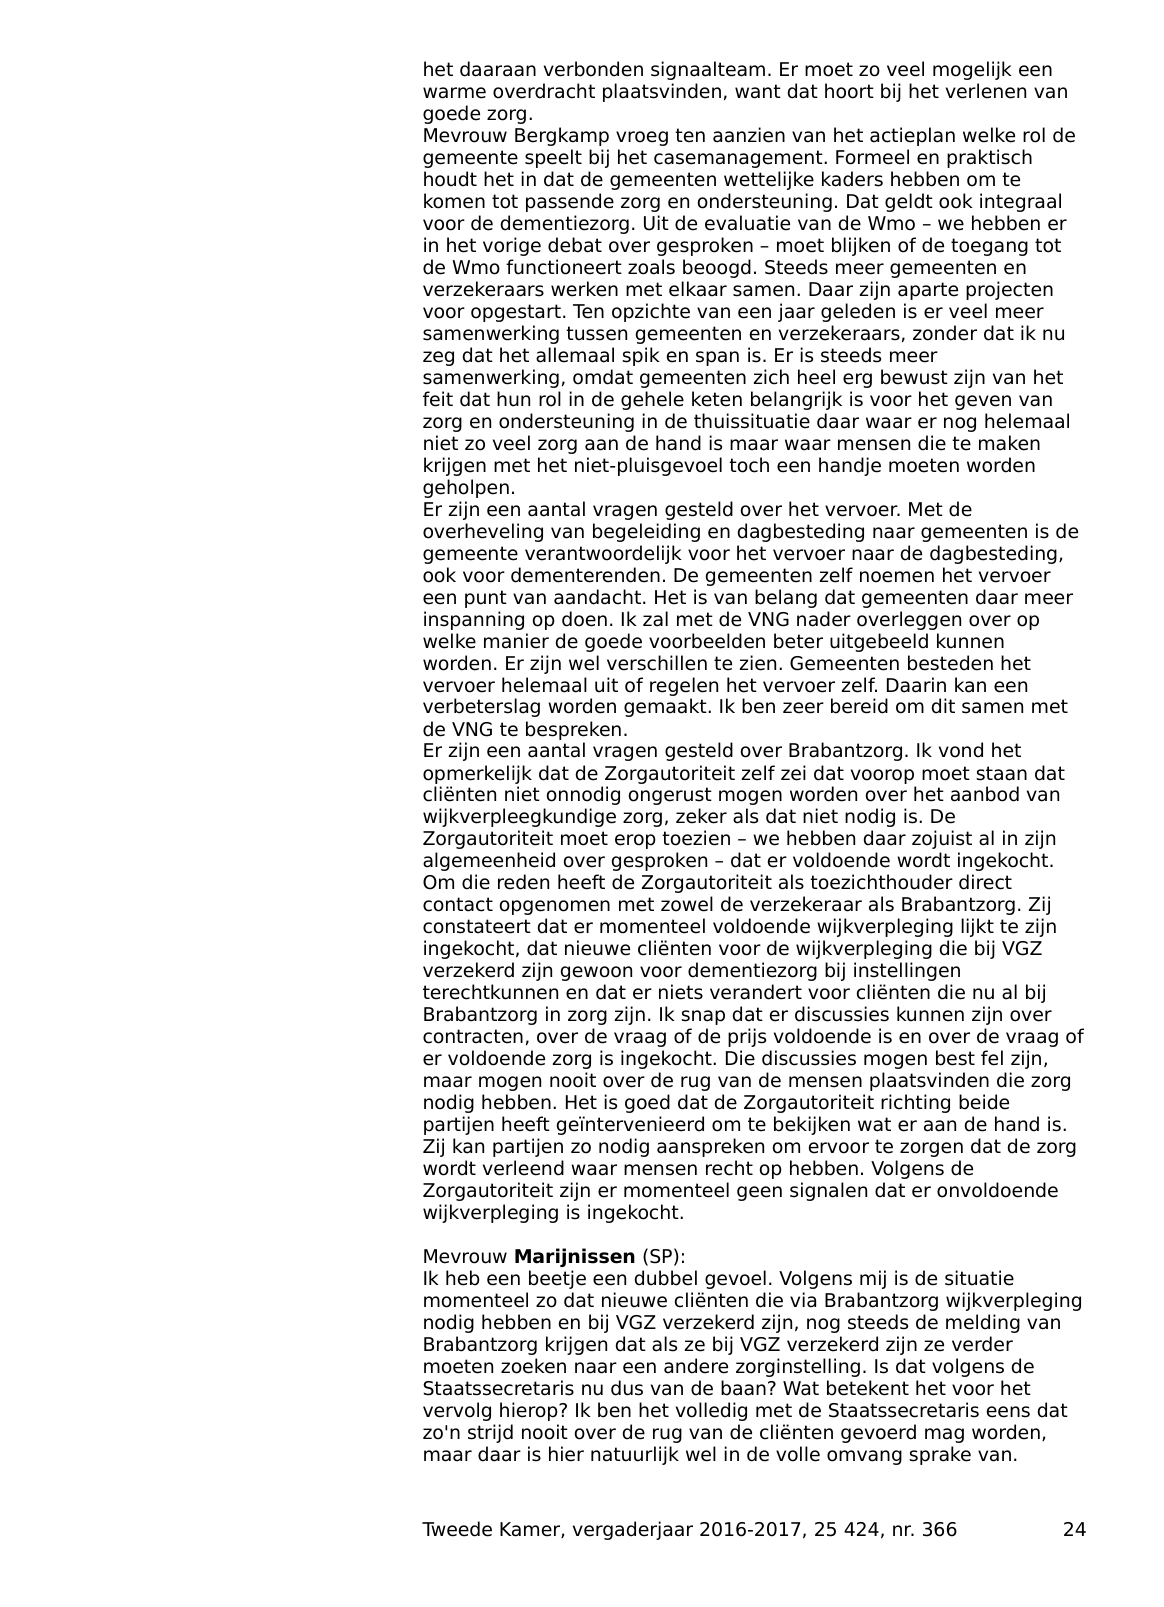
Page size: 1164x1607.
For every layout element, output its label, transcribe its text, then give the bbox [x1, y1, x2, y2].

text Ik heb een beetje een dubbel gevoel. Volgens mij is de situatie momenteel zo dat nieuwe cliënten die via Brabantzorg wijkverpleging nodig hebben en bij VGZ verzekerd zijn, nog steeds de melding van Brabantzorg krijgen dat als ze bij VGZ verzekerd zijn ze verder moeten zoeken naar een andere zorginstelling. Is dat volgens de Staatssecretaris nu dus van de baan? Wat betekent het voor het vervolg hierop? Ik ben het volledig met de Staatssecretaris eens dat zo'n strijd nooit over de rug van de cliënten gevoerd mag worden, maar daar is hier natuurlijk wel in de volle omvang sprake van. [422, 1268, 1087, 1466]
text Mevrouw Bergkamp vroeg ten aanzien van het actieplan welke rol de gemeente speelt bij het casemanagement. Formeel en praktisch houdt het in dat de gemeenten wettelijke kaders hebben om te komen tot passende zorg en ondersteuning. Dat geldt ook integraal voor de dementiezorg. Uit de evaluatie van de Wmo – we hebben er in het vorige debat over gesproken – moet blijken of de toegang tot de Wmo functioneert zoals beoogd. Steeds meer gemeenten en verzekeraars werken met elkaar samen. Daar zijn aparte projecten voor opgestart. Ten opzichte van een jaar geleden is er veel meer samenwerking tussen gemeenten en verzekeraars, zonder dat ik nu zeg dat het allemaal spik en span is. Er is steeds meer samenwerking, omdat gemeenten zich heel erg bewust zijn van het feit dat hun rol in de gehele keten belangrijk is voor het geven van zorg en ondersteuning in de thuissituatie daar waar er nog helemaal niet zo veel zorg aan de hand is maar waar mensen die te maken krijgen met het niet-pluisgevoel toch een handje moeten worden geholpen. [422, 125, 1087, 499]
text Mevrouw Marijnissen (SP): [422, 1246, 1087, 1268]
text Er zijn een aantal vragen gesteld over het vervoer. Met de overheveling van begeleiding en dagbesteding naar gemeenten is de gemeente verantwoordelijk voor het vervoer naar de dagbesteding, ook voor dementerenden. De gemeenten zelf noemen het vervoer een punt van aandacht. Het is van belang dat gemeenten daar meer inspanning op doen. Ik zal met de VNG nader overleggen over op welke manier de goede voorbeelden beter uitgebeeld kunnen worden. Er zijn wel verschillen te zien. Gemeenten besteden het vervoer helemaal uit of regelen het vervoer zelf. Daarin kan een verbeterslag worden gemaakt. Ik ben zeer bereid om dit samen met de VNG te bespreken. [422, 499, 1087, 740]
text Er zijn een aantal vragen gesteld over Brabantzorg. Ik vond het opmerkelijk dat de Zorgautoriteit zelf zei dat voorop moet staan dat cliënten niet onnodig ongerust mogen worden over het aanbod van wijkverpleegkundige zorg, zeker als dat niet nodig is. De Zorgautoriteit moet erop toezien – we hebben daar zojuist al in zijn algemeenheid over gesproken – dat er voldoende wordt ingekocht. Om die reden heeft de Zorgautoriteit als toezichthouder direct contact opgenomen met zowel de verzekeraar als Brabantzorg. Zij constateert dat er momenteel voldoende wijkverpleging lijkt te zijn ingekocht, dat nieuwe cliënten voor de wijkverpleging die bij VGZ verzekerd zijn gewoon voor dementiezorg bij instellingen terechtkunnen en dat er niets verandert voor cliënten die nu al bij Brabantzorg in zorg zijn. Ik snap dat er discussies kunnen zijn over contracten, over de vraag of de prijs voldoende is en over de vraag of er voldoende zorg is ingekocht. Die discussies mogen best fel zijn, maar mogen nooit over de rug van de mensen plaatsvinden die zorg nodig hebben. Het is goed dat de Zorgautoriteit richting beide partijen heeft geïntervenieerd om te bekijken wat er aan de hand is. Zij kan partijen zo nodig aanspreken om ervoor te zorgen dat de zorg wordt verleend waar mensen recht op hebben. Volgens de Zorgautoriteit zijn er momenteel geen signalen dat er onvoldoende wijkverpleging is ingekocht. [422, 740, 1087, 1224]
text het daaraan verbonden signaalteam. Er moet zo veel mogelijk een warme overdracht plaatsvinden, want dat hoort bij het verlenen van goede zorg. [422, 59, 1087, 125]
